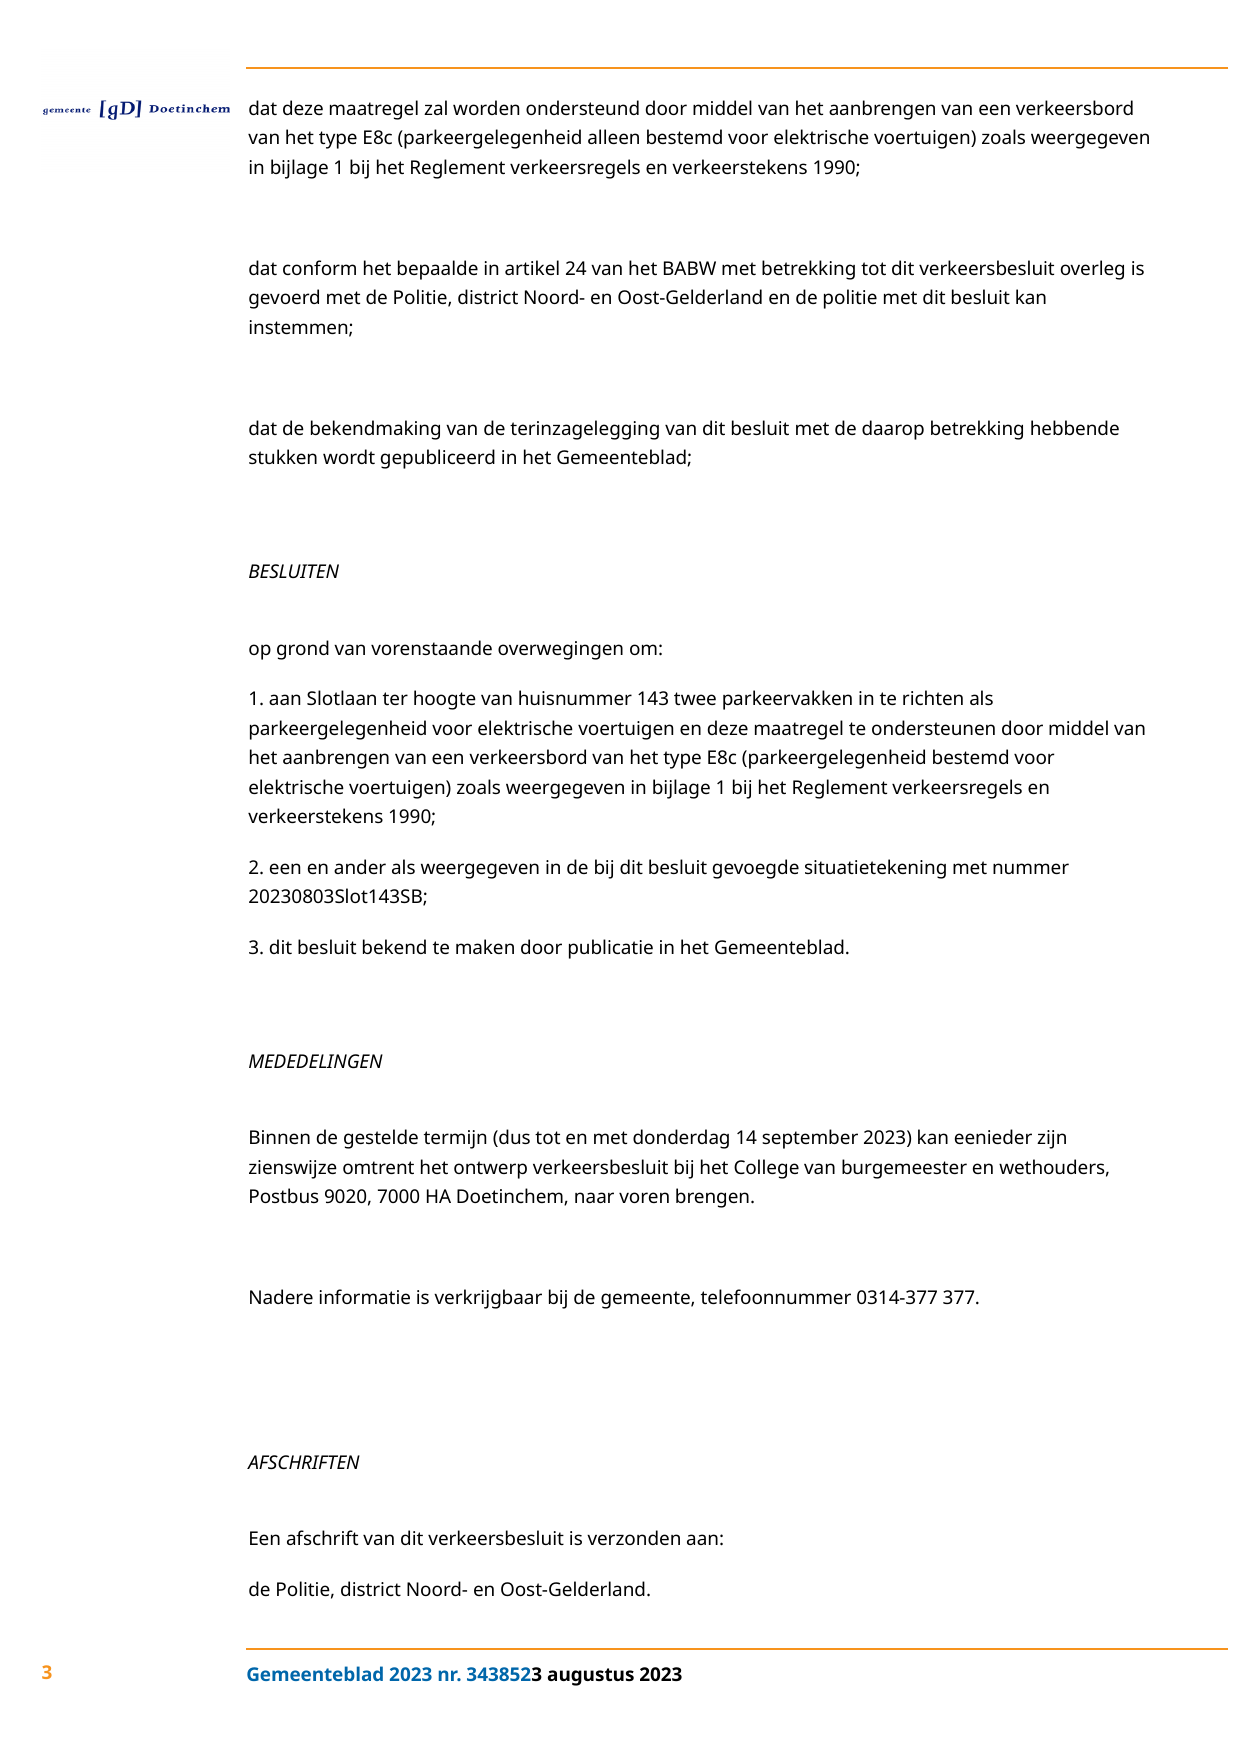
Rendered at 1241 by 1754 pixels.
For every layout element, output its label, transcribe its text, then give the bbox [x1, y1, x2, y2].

text Binnen de gestelde termijn (dus tot en met donderdag 14 september 2023) kan eenieder zijn zienswijze omtrent het ontwerp verkeersbesluit bij het College van burgemeester en wethouders, Postbus 9020, 7000 HA Doetinchem, naar voren brengen. [248, 1124, 1152, 1209]
text op grond van vorenstaande overwegingen om: [248, 635, 1152, 661]
picture [41, 47, 231, 172]
text dat conform het bepaalde in artikel 24 van het BABW met betrekking tot dit verkeersbesluit overleg is gevoerd met de Politie, district Noord- en Oost-Gelderland en de politie met dit besluit kan instemmen; [248, 255, 1152, 340]
text AFSCHRIFTEN [248, 1449, 1152, 1475]
text dat deze maatregel zal worden ondersteund door middel van het aanbrengen van een verkeersbord van het type E8c (parkeergelegenheid alleen bestemd voor elektrische voertuigen) zoals weergegeven in bijlage 1 bij het Reglement verkeersregels en verkeerstekens 1990; [248, 95, 1152, 180]
text BESLUITEN [248, 559, 1152, 584]
text de Politie, district Noord- en Oost-Gelderland. [248, 1576, 1152, 1602]
text 1. aan Slotlaan ter hoogte van huisnummer 143 twee parkeervakken in te richten als parkeergelegenheid voor elektrische voertuigen en deze maatregel te ondersteunen door middel van het aanbrengen van een verkeersbord van het type E8c (parkeergelegenheid bestemd voor elektrische voertuigen) zoals weergegeven in bijlage 1 bij het Reglement verkeersregels en verkeerstekens 1990; [248, 685, 1152, 829]
text 3. dit besluit bekend te maken door publicatie in het Gemeenteblad. [248, 934, 1152, 960]
text dat de bekendmaking van de terinzagelegging van dit besluit met de daarop betrekking hebbende stukken wordt gepubliceerd in het Gemeenteblad; [248, 415, 1152, 470]
text MEDEDELINGEN [248, 1048, 1152, 1074]
text Nadere informatie is verkrijgbaar bij de gemeente, telefoonnummer 0314-377 377. [248, 1284, 1152, 1310]
text 2. een en ander als weergegeven in de bij dit besluit gevoegde situatietekening met nummer 20230803Slot143SB; [248, 854, 1152, 909]
text Een afschrift van dit verkeersbesluit is verzonden aan: [248, 1526, 1152, 1551]
